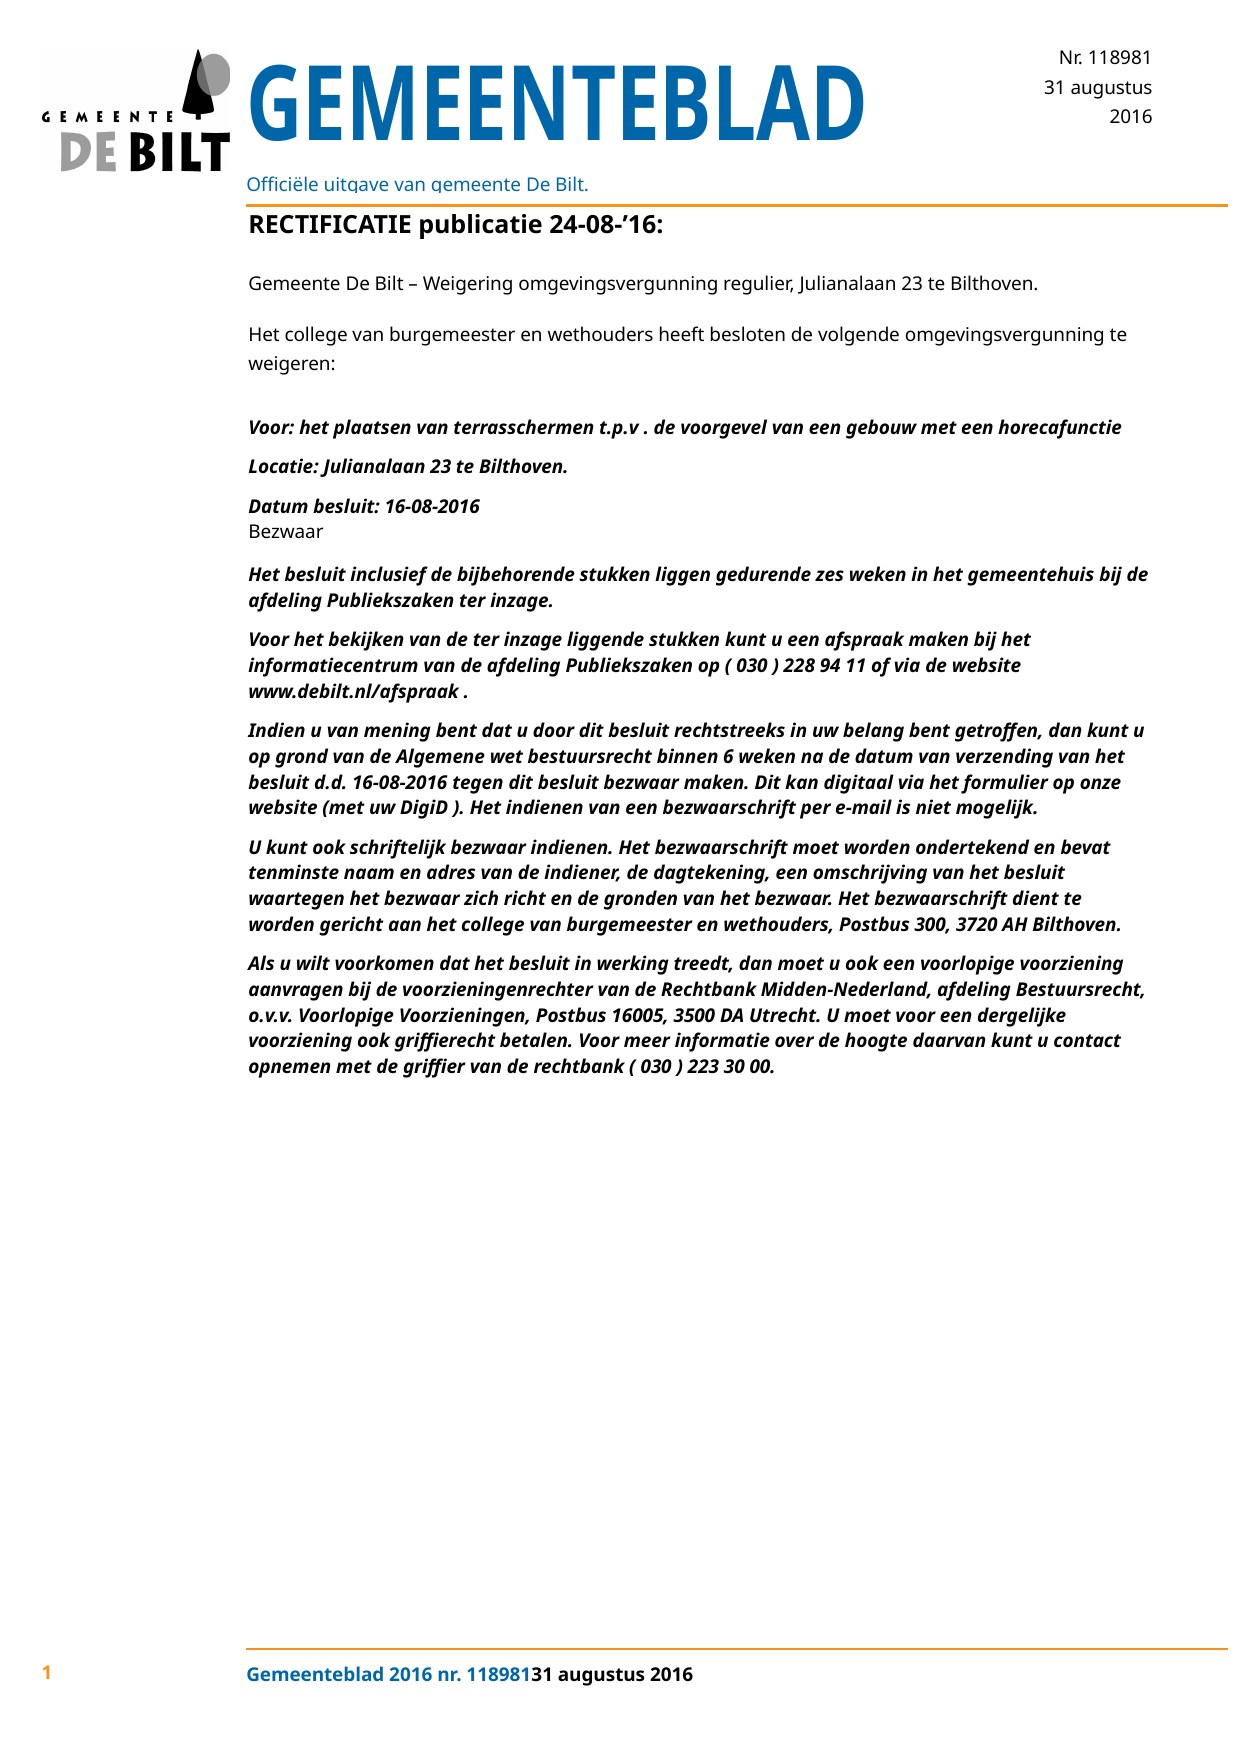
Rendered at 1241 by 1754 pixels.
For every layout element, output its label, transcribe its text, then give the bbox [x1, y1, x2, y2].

text Bezwaar [248, 518, 1152, 544]
text Indien u van mening bent dat u door dit besluit rechtstreeks in uw belang bent getroffen, dan kunt u op grond van de Algemene wet bestuursrecht binnen 6 weken na de datum van verzending van het besluit d.d. 16-08-2016 tegen dit besluit bezwaar maken. Dit kan digitaal via het formulier op onze website (met uw DigiD ). Het indienen van een bezwaarschrift per e-mail is niet mogelijk. [248, 717, 1152, 820]
text Voor het bekijken van de ter inzage liggende stukken kunt u een afspraak maken bij het informatiecentrum van de afdeling Publiekszaken op ( 030 ) 228 94 11 of via de website www.debilt.nl/afspraak . [248, 627, 1152, 704]
text RECTIFICATIE publicatie 24-08-’16: [248, 207, 1152, 241]
text Locatie: Julianalaan 23 te Bilthoven. [248, 453, 1152, 479]
text Het college van burgemeester en wethouders heeft besloten de volgende omgevingsvergunning te weigeren: [248, 321, 1152, 376]
text Als u wilt voorkomen dat het besluit in werking treedt, dan moet u ook een voorlopige voorziening aanvragen bij de voorzieningenrechter van de Rechtbank Midden-Nederland, afdeling Bestuursrecht, o.v.v. Voorlopige Voorzieningen, Postbus 16005, 3500 DA Utrecht. U moet voor een dergelijke voorziening ook griffierecht betalen. Voor meer informatie over de hoogte daarvan kunt u contact opnemen met de griffier van de rechtbank ( 030 ) 223 30 00. [248, 950, 1152, 1079]
picture [41, 47, 231, 172]
text Gemeente De Bilt – Weigering omgevingsvergunning regulier, Julianalaan 23 te Bilthoven. [248, 270, 1152, 296]
text Het besluit inclusief de bijbehorende stukken liggen gedurende zes weken in het gemeentehuis bij de afdeling Publiekszaken ter inzage. [248, 562, 1152, 613]
text Voor: het plaatsen van terrasschermen t.p.v . de voorgevel van een gebouw met een horecafunctie [248, 414, 1152, 440]
text Datum besluit: 16-08-2016 [248, 493, 1152, 518]
text U kunt ook schriftelijk bezwaar indienen. Het bezwaarschrift moet worden ondertekend en bevat tenminste naam en adres van de indiener, de dagtekening, een omschrijving van het besluit waartegen het bezwaar zich richt en de gronden van het bezwaar. Het bezwaarschrift dient te worden gericht aan het college van burgemeester en wethouders, Postbus 300, 3720 AH Bilthoven. [248, 834, 1152, 937]
